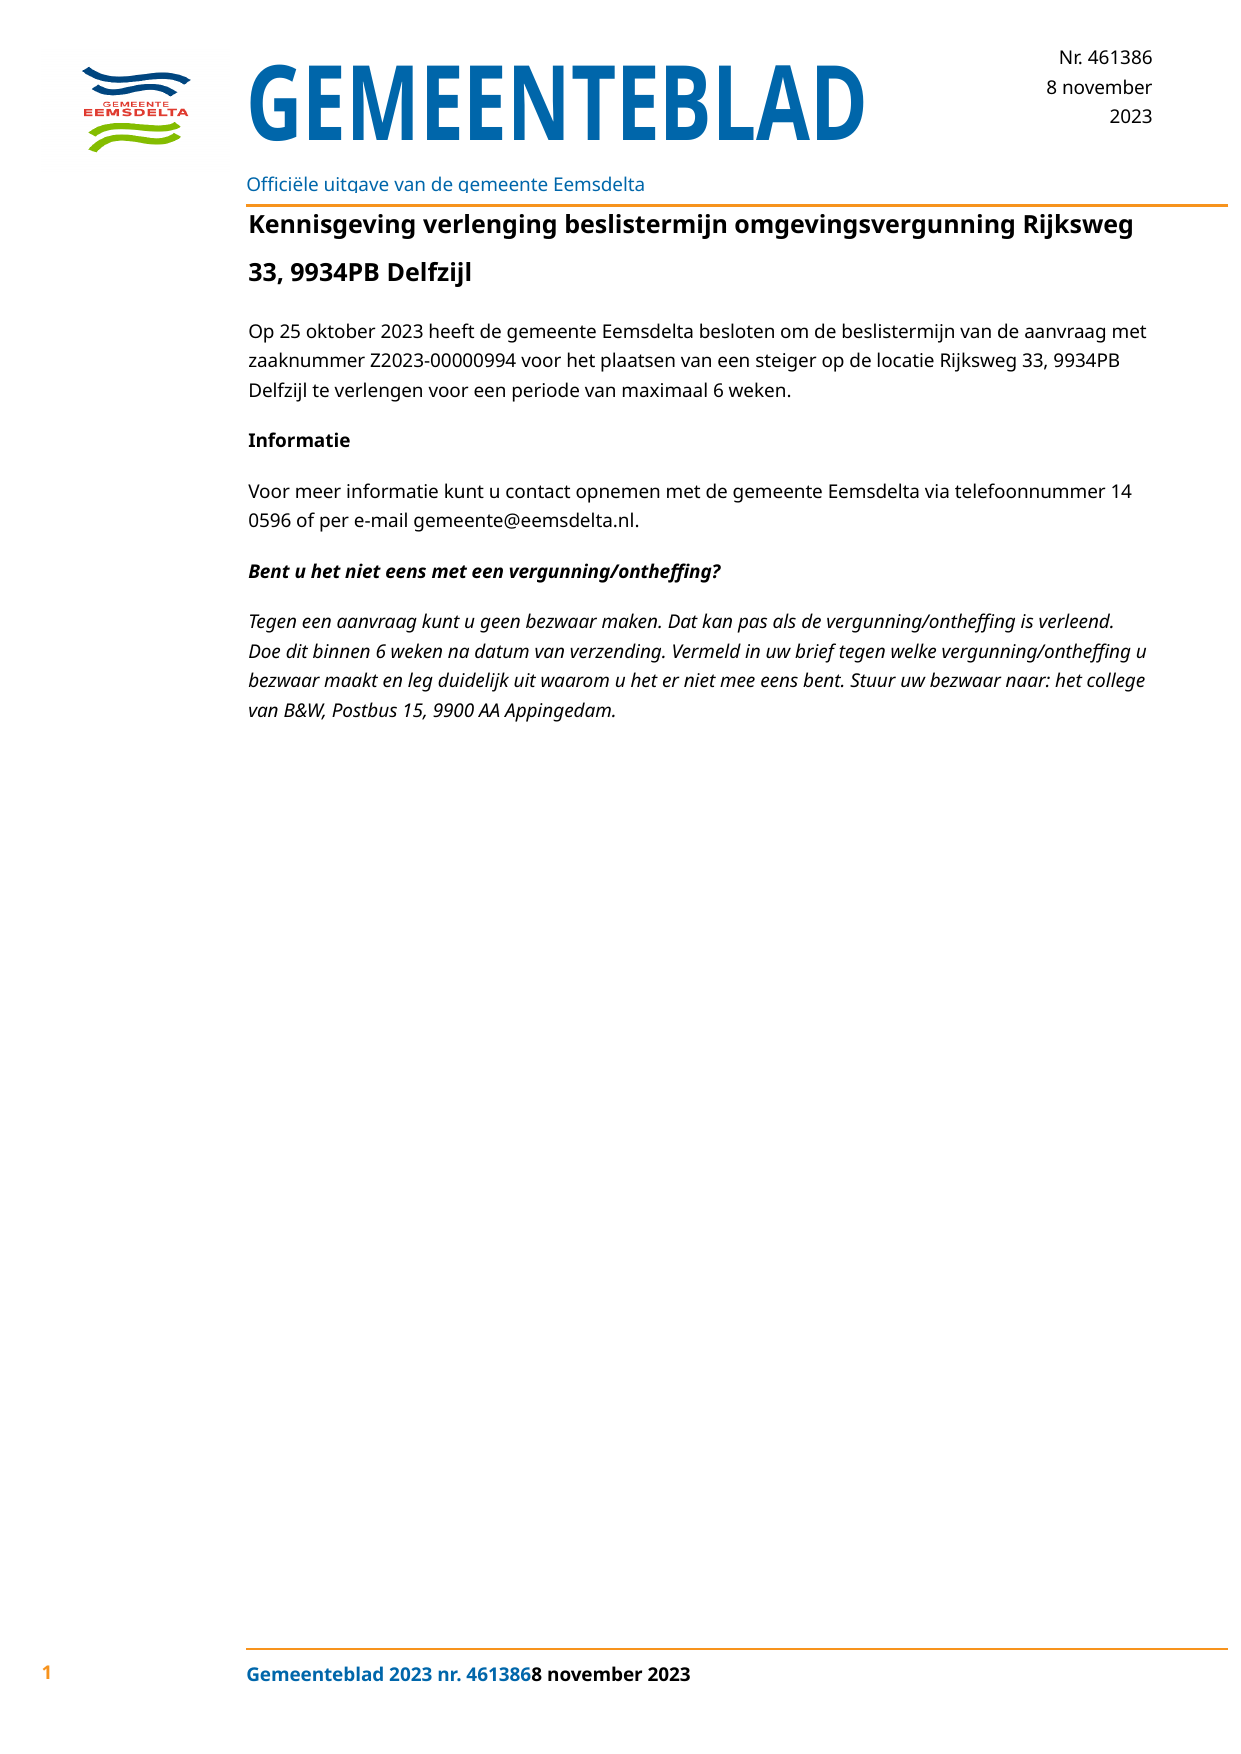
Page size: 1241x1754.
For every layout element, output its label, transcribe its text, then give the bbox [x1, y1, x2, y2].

text Op 25 oktober 2023 heeft de gemeente Eemsdelta besloten om de beslistermijn van de aanvraag met zaaknummer Z2023-00000994 voor het plaatsen van een steiger op de locatie Rijksweg 33, 9934PB Delfzijl te verlengen voor een periode van maximaal 6 weken. [248, 318, 1152, 403]
text Tegen een aanvraag kunt u geen bezwaar maken. Dat kan pas als de vergunning/ontheffing is verleend. Doe dit binnen 6 weken na datum van verzending. Vermeld in uw brief tegen welke vergunning/ontheffing u bezwaar maakt en leg duidelijk uit waarom u het er niet mee eens bent. Stuur uw bezwaar naar: het college van B&W, Postbus 15, 9900 AA Appingedam. [248, 608, 1152, 723]
text Informatie [248, 427, 1152, 453]
picture [41, 47, 231, 172]
text Voor meer informatie kunt u contact opnemen met de gemeente Eemsdelta via telefoonnummer 14 0596 of per e-mail gemeente@eemsdelta.nl. [248, 478, 1152, 533]
text Bent u het niet eens met een vergunning/ontheffing? [248, 558, 1152, 584]
text Kennisgeving verlenging beslistermijn omgevingsvergunning Rijksweg 33, 9934PB Delfzijl [248, 207, 1152, 288]
